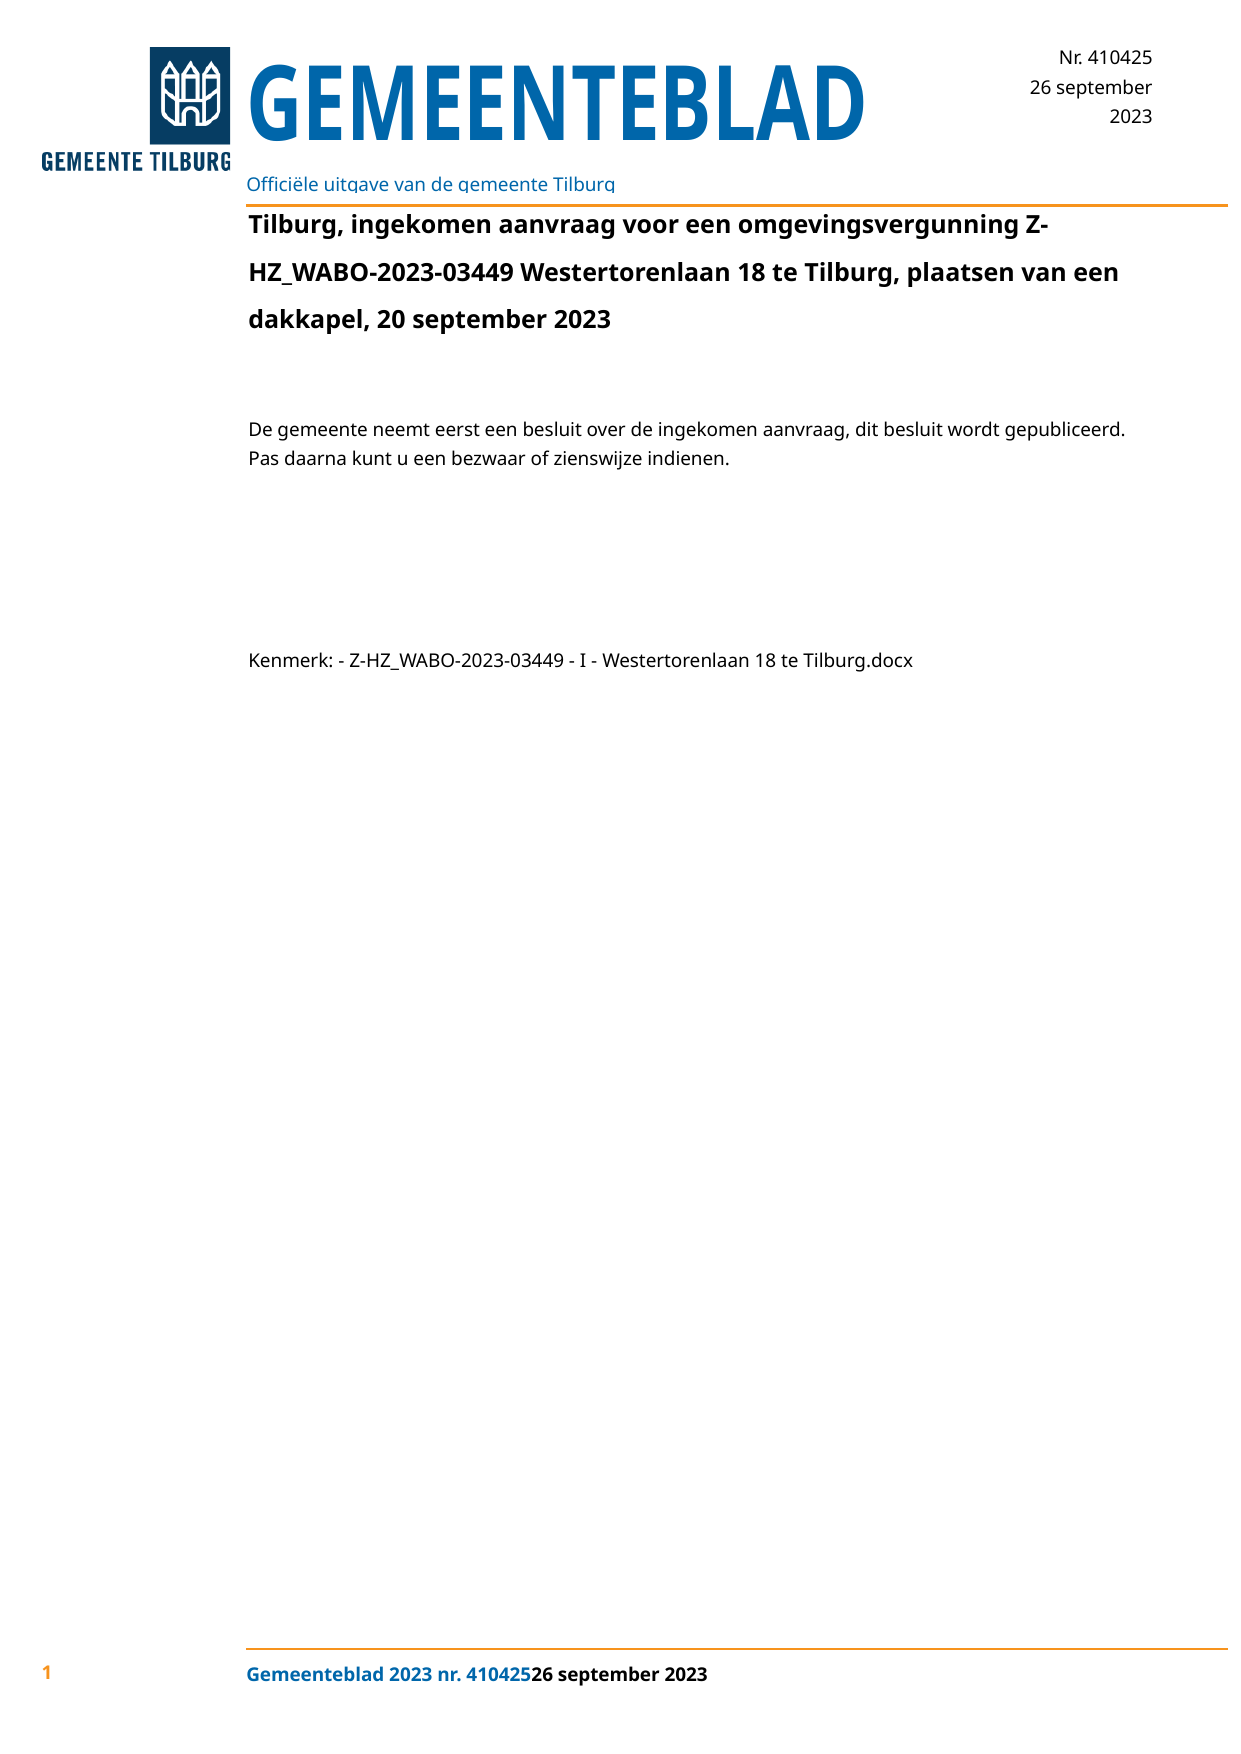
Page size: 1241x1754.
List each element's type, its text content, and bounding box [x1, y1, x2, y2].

text Kenmerk: - Z-HZ_WABO-2023-03449 - I - Westertorenlaan 18 te Tilburg.docx [248, 647, 1152, 673]
text Tilburg, ingekomen aanvraag voor een omgevingsvergunning Z-HZ_WABO-2023-03449 Westertorenlaan 18 te Tilburg, plaatsen van een dakkapel, 20 september 2023 [248, 207, 1152, 336]
picture [41, 47, 231, 172]
text De gemeente neemt eerst een besluit over de ingekomen aanvraag, dit besluit wordt gepubliceerd. Pas daarna kunt u een bezwaar of zienswijze indienen. [248, 416, 1152, 471]
